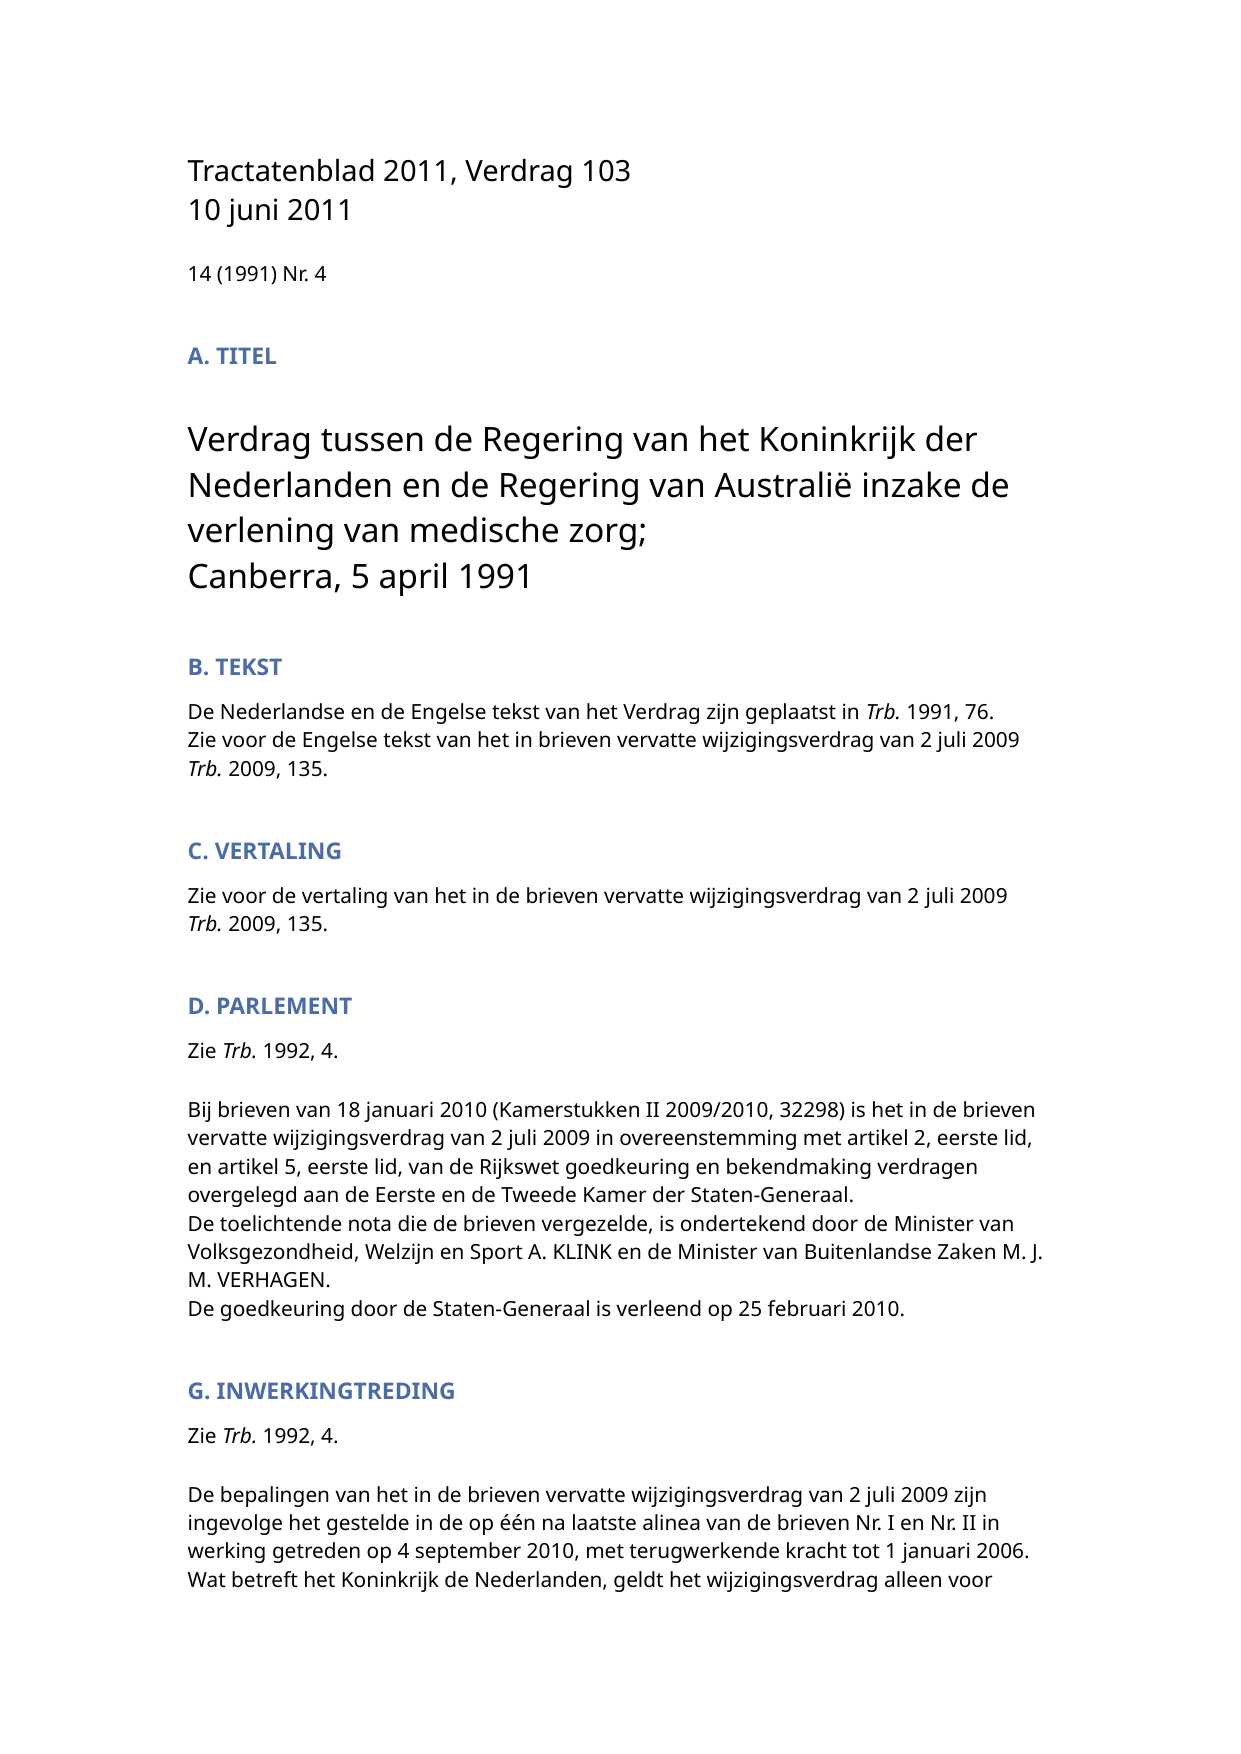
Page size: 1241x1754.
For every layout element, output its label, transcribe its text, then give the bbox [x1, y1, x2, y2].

text Zie voor de Engelse tekst van het in brieven vervatte wijzigingsverdrag van 2 juli 2009 Trb. 2009, 135. [187, 725, 1053, 782]
text De toelichtende nota die de brieven vergezelde, is ondertekend door de Minister van Volksgezondheid, Welzijn en Sport A. KLINK en de Minister van Buitenlandse Zaken M. J. M. VERHAGEN. [187, 1209, 1053, 1294]
subtitle G. INWERKINGTREDING [187, 1375, 1053, 1406]
subtitle B. TEKST [187, 651, 1053, 682]
subtitle C. VERTALING [187, 835, 1053, 866]
text De bepalingen van het in de brieven vervatte wijzigingsverdrag van 2 juli 2009 zijn ingevolge het gestelde in de op één na laatste alinea van de brieven Nr. I en Nr. II in werking getreden op 4 september 2010, met terugwerkende kracht tot 1 januari 2006. [187, 1480, 1053, 1565]
subtitle A. TITEL [187, 340, 1053, 371]
text Wat betreft het Koninkrijk de Nederlanden, geldt het wijzigingsverdrag alleen voor [187, 1565, 1053, 1593]
subtitle D. PARLEMENT [187, 990, 1053, 1022]
text Zie Trb. 1992, 4. [187, 1037, 1053, 1065]
text Verdrag tussen de Regering van het Koninkrijk der Nederlanden en de Regering van Australië inzake de verlening van medische zorg; [187, 416, 1053, 553]
text Bij brieven van 18 januari 2010 (Kamerstukken II 2009/2010, 32298) is het in de brieven vervatte wijzigingsverdrag van 2 juli 2009 in overeenstemming met artikel 2, eerste lid, en artikel 5, eerste lid, van de Rijkswet goedkeuring en bekendmaking verdragen overgelegd aan de Eerste en de Tweede Kamer der Staten-Generaal. [187, 1095, 1053, 1209]
text Tractatenblad 2011, Verdrag 103 [187, 150, 1053, 190]
text De Nederlandse en de Engelse tekst van het Verdrag zijn geplaatst in Trb. 1991, 76. [187, 697, 1053, 725]
text Zie voor de vertaling van het in de brieven vervatte wijzigingsverdrag van 2 juli 2009 Trb. 2009, 135. [187, 881, 1053, 938]
text 14 (1991) Nr. 4 [187, 259, 1053, 287]
text 10 juni 2011 [187, 190, 1053, 229]
text De goedkeuring door de Staten-Generaal is verleend op 25 februari 2010. [187, 1294, 1053, 1322]
text Canberra, 5 april 1991 [187, 553, 1053, 598]
text Zie Trb. 1992, 4. [187, 1421, 1053, 1450]
